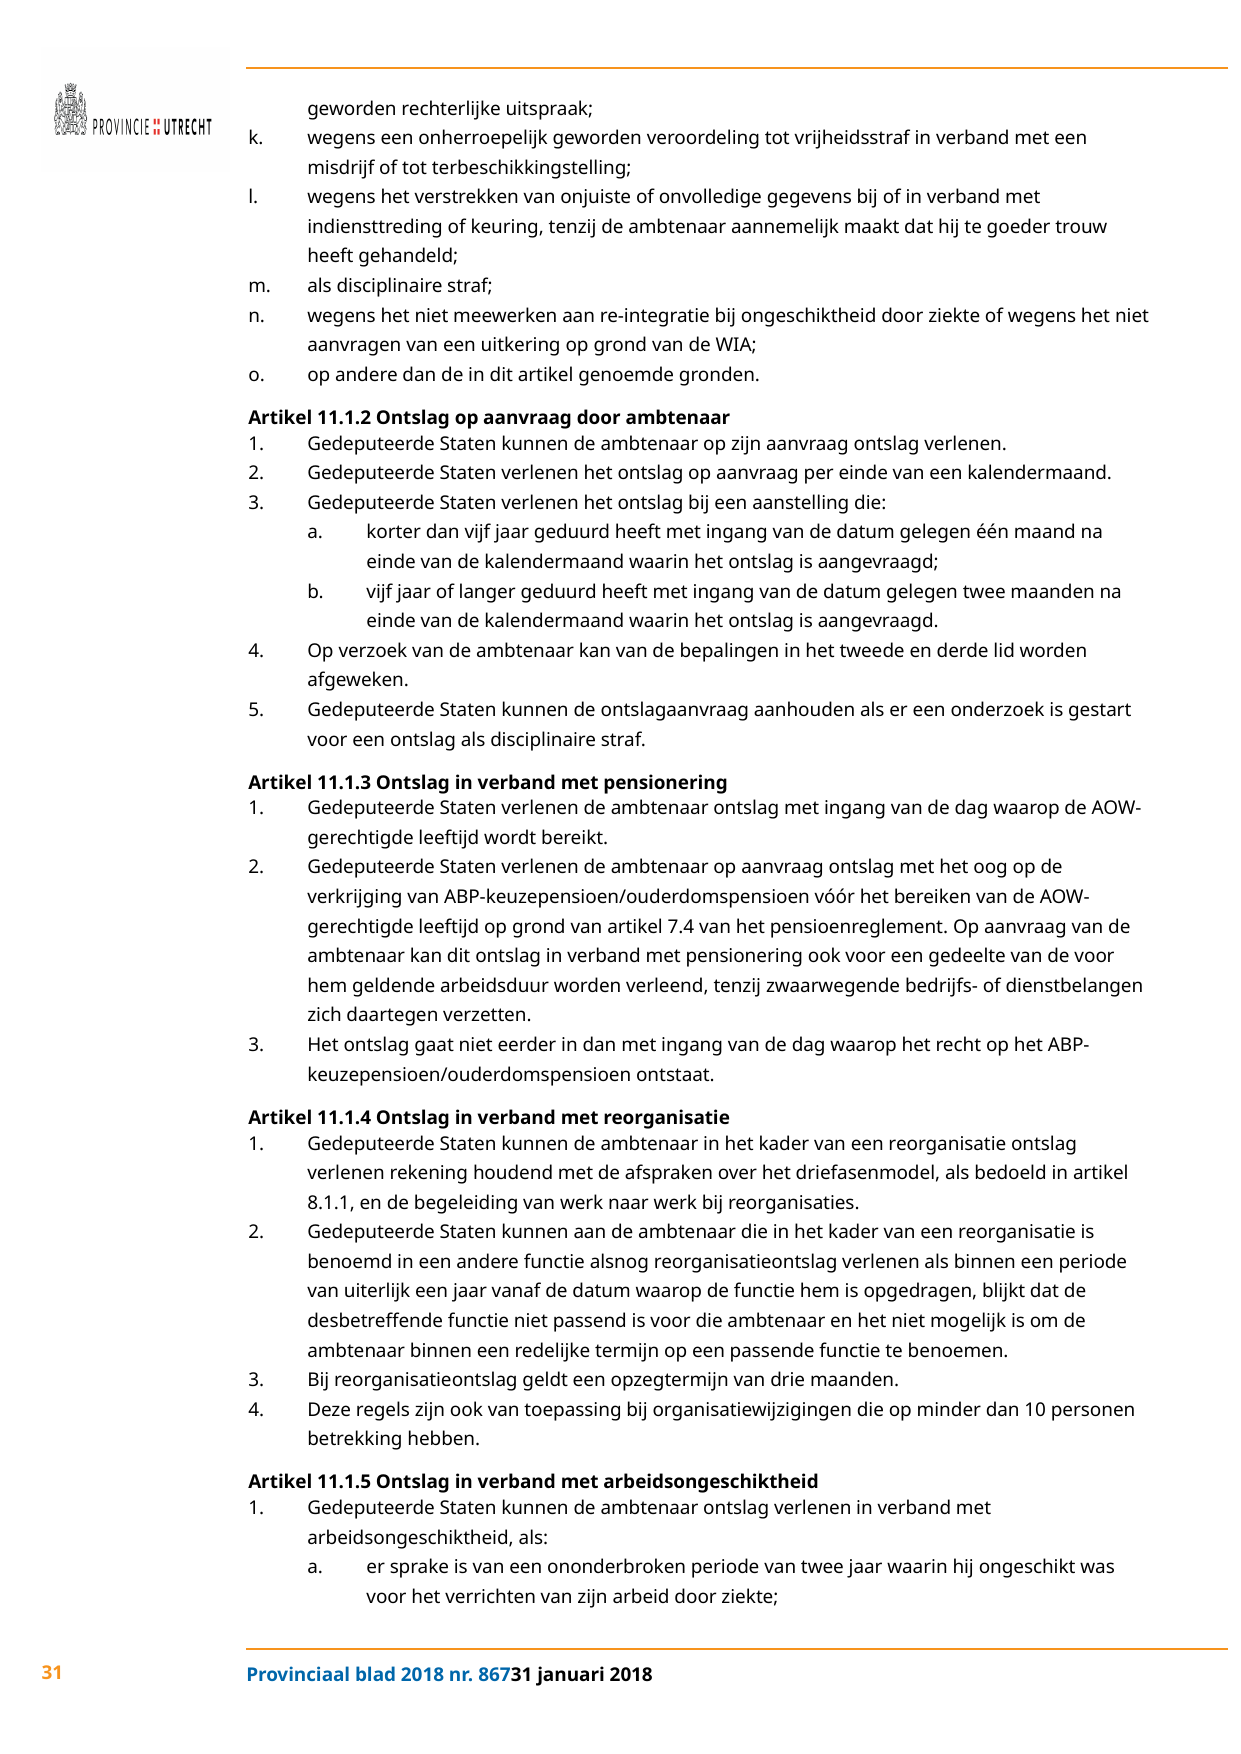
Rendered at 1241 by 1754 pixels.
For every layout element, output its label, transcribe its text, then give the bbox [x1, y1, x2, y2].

list Gedeputeerde Staten verlenen de ambtenaar ontslag met ingang van de dag waarop de AOW-gerechtigde leeftijd wordt bereikt. [248, 794, 1152, 850]
list korter dan vijf jaar geduurd heeft met ingang van de datum gelegen één maand na einde van de kalendermaand waarin het ontslag is aangevraagd; [307, 519, 1152, 574]
list Gedeputeerde Staten kunnen de ambtenaar in het kader van een reorganisatie ontslag verlenen rekening houdend met de afspraken over het driefasenmodel, als bedoeld in artikel 8.1.1, en de begeleiding van werk naar werk bij reorganisaties. [248, 1130, 1152, 1214]
list Het ontslag gaat niet eerder in dan met ingang van de dag waarop het recht op het ABP-keuzepensioen/ouderdomspensioen ontstaat. [248, 1031, 1152, 1087]
list Gedeputeerde Staten kunnen de ambtenaar op zijn aanvraag ontslag verlenen. [248, 430, 1152, 456]
list Bij reorganisatieontslag geldt een opzegtermijn van drie maanden. [248, 1366, 1152, 1392]
list vijf jaar of langer geduurd heeft met ingang van de datum gelegen twee maanden na einde van de kalendermaand waarin het ontslag is aangevraagd. [307, 578, 1152, 633]
text Artikel 11.1.4 Ontslag in verband met reorganisatie [248, 1104, 1152, 1130]
list wegens een onherroepelijk geworden veroordeling tot vrijheidsstraf in verband met een misdrijf of tot terbeschikkingstelling; [248, 124, 1152, 180]
list Gedeputeerde Staten kunnen de ambtenaar ontslag verlenen in verband met arbeidsongeschiktheid, als: [248, 1494, 1152, 1550]
list Op verzoek van de ambtenaar kan van de bepalingen in het tweede en derde lid worden afgeweken. [248, 637, 1152, 692]
list Gedeputeerde Staten kunnen aan de ambtenaar die in het kader van een reorganisatie is benoemd in een andere functie alsnog reorganisatieontslag verlenen als binnen een periode van uiterlijk een jaar vanaf de datum waarop de functie hem is opgedragen, blijkt dat de desbetreffende functie niet passend is voor die ambtenaar en het niet mogelijk is om de ambtenaar binnen een redelijke termijn op een passende functie te benoemen. [248, 1218, 1152, 1362]
list Deze regels zijn ook van toepassing bij organisatiewijzigingen die op minder dan 10 personen betrekking hebben. [248, 1396, 1152, 1451]
list Gedeputeerde Staten verlenen de ambtenaar op aanvraag ontslag met het oog op de verkrijging van ABP-keuzepensioen/ouderdomspensioen vóór het bereiken van de AOW-gerechtigde leeftijd op grond van artikel 7.4 van het pensioenreglement. Op aanvraag van de ambtenaar kan dit ontslag in verband met pensionering ook voor een gedeelte van de voor hem geldende arbeidsduur worden verleend, tenzij zwaarwegende bedrijfs- of dienstbelangen zich daartegen verzetten. [248, 854, 1152, 1027]
list Gedeputeerde Staten verlenen het ontslag op aanvraag per einde van een kalendermaand. [248, 459, 1152, 485]
text Artikel 11.1.3 Ontslag in verband met pensionering [248, 769, 1152, 794]
picture [41, 47, 231, 172]
text Artikel 11.1.2 Ontslag op aanvraag door ambtenaar [248, 404, 1152, 430]
list er sprake is van een ononderbroken periode van twee jaar waarin hij ongeschikt was voor het verrichten van zijn arbeid door ziekte; [307, 1553, 1152, 1609]
list Gedeputeerde Staten verlenen het ontslag bij een aanstelling die: [248, 489, 1152, 515]
list wegens het niet meewerken aan re-integratie bij ongeschiktheid door ziekte of wegens het niet aanvragen van een uitkering op grond van de WIA; [248, 302, 1152, 357]
list wegens het verstrekken van onjuiste of onvolledige gegevens bij of in verband met indiensttreding of keuring, tenzij de ambtenaar aannemelijk maakt dat hij te goeder trouw heeft gehandeld; [248, 183, 1152, 268]
list op andere dan de in dit artikel genoemde gronden. [248, 361, 1152, 387]
text Artikel 11.1.5 Ontslag in verband met arbeidsongeschiktheid [248, 1469, 1152, 1494]
list geworden rechterlijke uitspraak; [248, 95, 1152, 121]
list als disciplinaire straf; [248, 272, 1152, 298]
list Gedeputeerde Staten kunnen de ontslagaanvraag aanhouden als er een onderzoek is gestart voor een ontslag als disciplinaire straf. [248, 696, 1152, 751]
